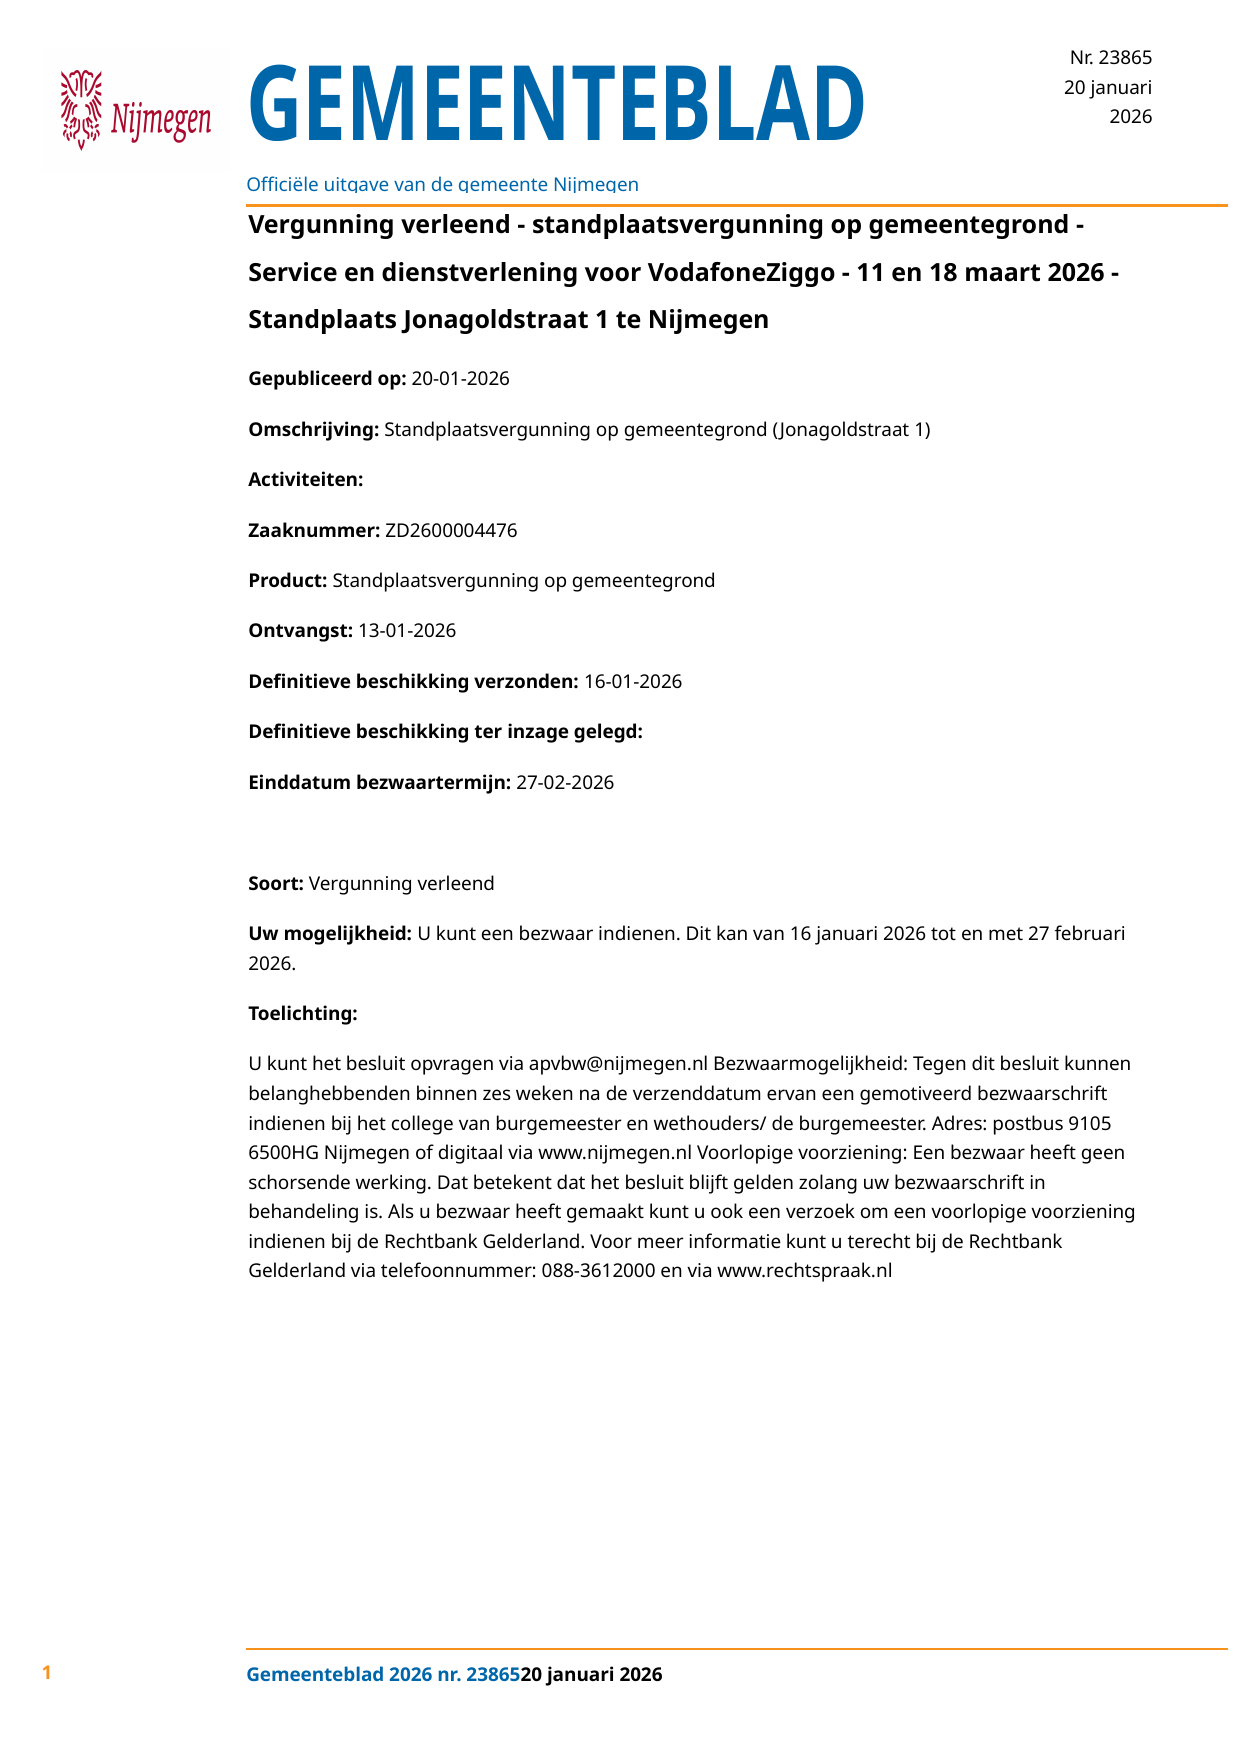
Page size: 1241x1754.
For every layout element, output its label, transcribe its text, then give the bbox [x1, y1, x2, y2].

text Zaaknummer: ZD2600004476 [248, 517, 1152, 542]
text Soort: Vergunning verleend [248, 870, 1152, 895]
text Uw mogelijkheid: U kunt een bezwaar indienen. Dit kan van 16 januari 2026 tot en met 27 februari 2026. [248, 920, 1152, 975]
text U kunt het besluit opvragen via apvbw@nijmegen.nl Bezwaarmogelijkheid: Tegen dit besluit kunnen belanghebbenden binnen zes weken na de verzenddatum ervan een gemotiveerd bezwaarschrift indienen bij het college van burgemeester en wethouders/ de burgemeester. Adres: postbus 9105 6500HG Nijmegen of digitaal via www.nijmegen.nl Voorlopige voorziening: Een bezwaar heeft geen schorsende werking. Dat betekent dat het besluit blijft gelden zolang uw bezwaarschrift in behandeling is. Als u bezwaar heeft gemaakt kunt u ook een verzoek om een voorlopige voorziening indienen bij de Rechtbank Gelderland. Voor meer informatie kunt u terecht bij de Rechtbank Gelderland via telefoonnummer: 088-3612000 en via www.rechtspraak.nl [248, 1051, 1152, 1283]
text Activiteiten: [248, 466, 1152, 492]
text Vergunning verleend - standplaatsvergunning op gemeentegrond - Service en dienstverlening voor VodafoneZiggo - 11 en 18 maart 2026 - Standplaats Jonagoldstraat 1 te Nijmegen [248, 207, 1152, 336]
text Toelichting: [248, 1000, 1152, 1026]
text Gepubliceerd op: 20-01-2026 [248, 366, 1152, 391]
text Product: Standplaatsvergunning op gemeentegrond [248, 567, 1152, 593]
text Einddatum bezwaartermijn: 27-02-2026 [248, 769, 1152, 794]
picture [41, 47, 231, 172]
text Definitieve beschikking ter inzage gelegd: [248, 718, 1152, 744]
text Definitieve beschikking verzonden: 16-01-2026 [248, 668, 1152, 694]
text Omschrijving: Standplaatsvergunning op gemeentegrond (Jonagoldstraat 1) [248, 416, 1152, 442]
text Ontvangst: 13-01-2026 [248, 618, 1152, 643]
